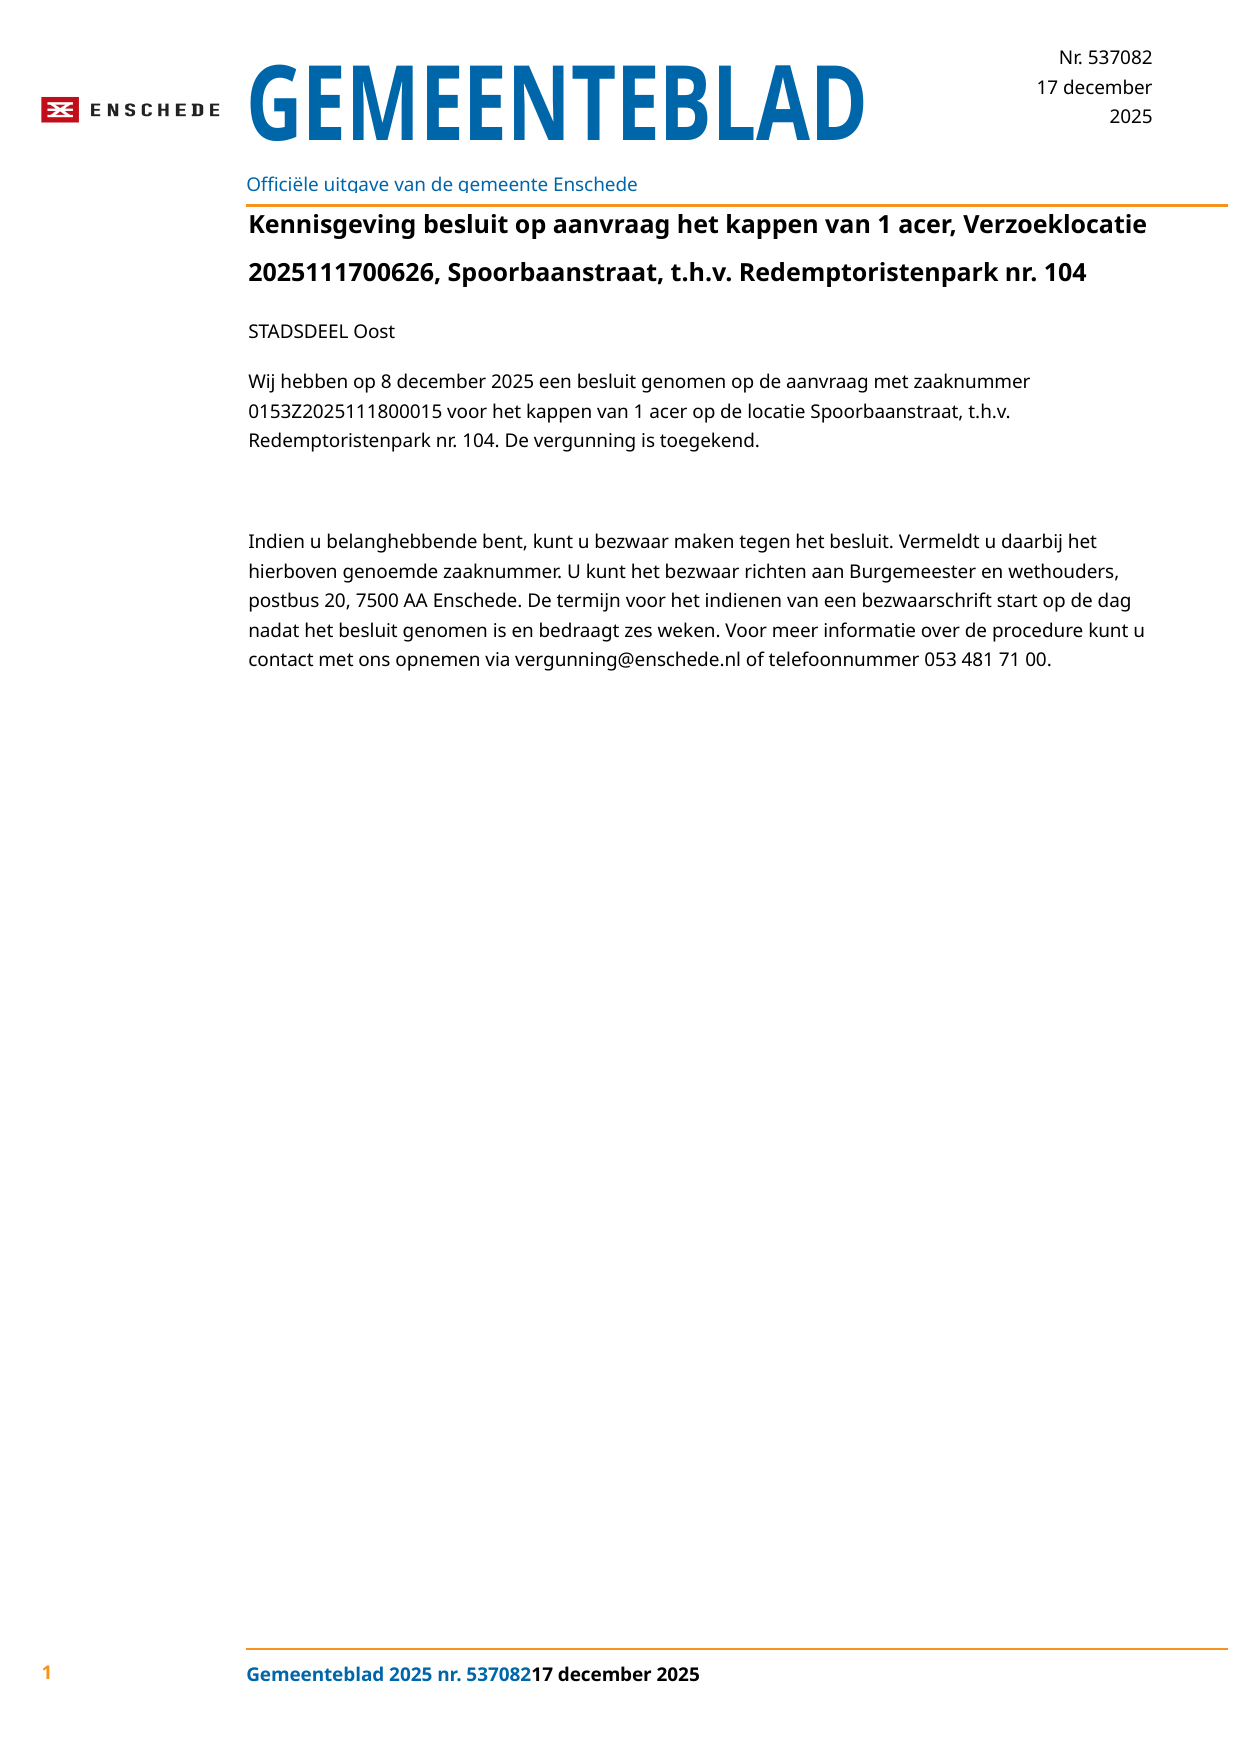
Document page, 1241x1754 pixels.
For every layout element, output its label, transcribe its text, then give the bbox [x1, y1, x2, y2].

text STADSDEEL Oost [248, 318, 1152, 344]
text Wij hebben op 8 december 2025 een besluit genomen op de aanvraag met zaaknummer 0153Z2025111800015 voor het kappen van 1 acer op de locatie Spoorbaanstraat, t.h.v. Redemptoristenpark nr. 104. De vergunning is toegekend. [248, 368, 1152, 453]
text Kennisgeving besluit op aanvraag het kappen van 1 acer, Verzoeklocatie 2025111700626, Spoorbaanstraat, t.h.v. Redemptoristenpark nr. 104 [248, 207, 1152, 288]
text Indien u belanghebbende bent, kunt u bezwaar maken tegen het besluit. Vermeldt u daarbij het hierboven genoemde zaaknummer. U kunt het bezwaar richten aan Burgemeester en wethouders, postbus 20, 7500 AA Enschede. De termijn voor het indienen van een bezwaarschrift start op de dag nadat het besluit genomen is en bedraagt zes weken. Voor meer informatie over de procedure kunt u contact met ons opnemen via vergunning@enschede.nl of telefoonnummer 053 481 71 00. [248, 528, 1152, 672]
picture [41, 47, 231, 172]
